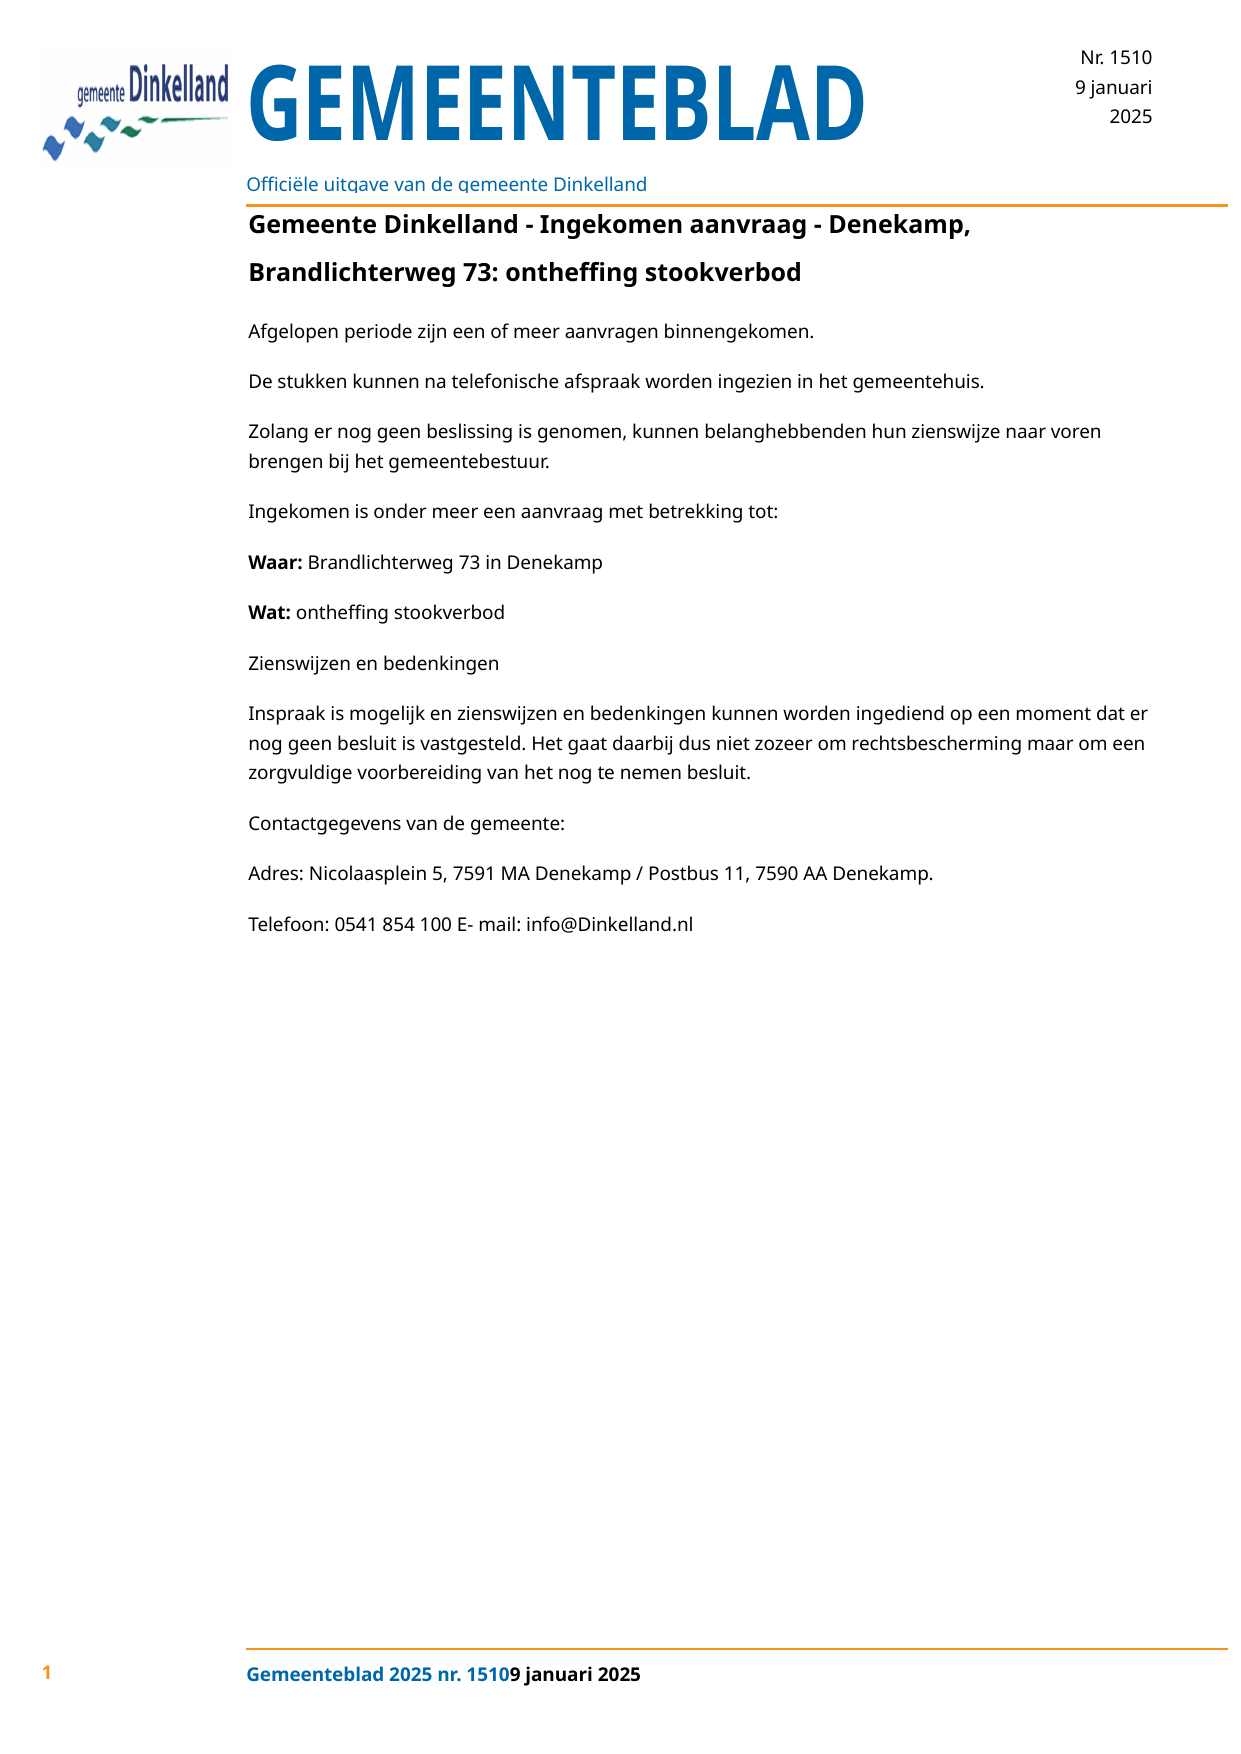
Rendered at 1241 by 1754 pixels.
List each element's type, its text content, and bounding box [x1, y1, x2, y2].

text Zienswijzen en bedenkingen [248, 650, 1152, 676]
text Afgelopen periode zijn een of meer aanvragen binnengekomen. [248, 318, 1152, 344]
text Ingekomen is onder meer een aanvraag met betrekking tot: [248, 499, 1152, 524]
text Contactgegevens van de gemeente: [248, 810, 1152, 836]
text Adres: Nicolaasplein 5, 7591 MA Denekamp / Postbus 11, 7590 AA Denekamp. [248, 860, 1152, 886]
picture [41, 47, 231, 172]
text Inspraak is mogelijk en zienswijzen en bedenkingen kunnen worden ingediend op een moment dat er nog geen besluit is vastgesteld. Het gaat daarbij dus niet zozeer om rechtsbescherming maar om een zorgvuldige voorbereiding van het nog te nemen besluit. [248, 700, 1152, 785]
text Zolang er nog geen beslissing is genomen, kunnen belanghebbenden hun zienswijze naar voren brengen bij het gemeentebestuur. [248, 419, 1152, 474]
text Waar: Brandlichterweg 73 in Denekamp [248, 549, 1152, 575]
text Telefoon: 0541 854 100 E- mail: info@Dinkelland.nl [248, 911, 1152, 937]
text Gemeente Dinkelland - Ingekomen aanvraag - Denekamp, Brandlichterweg 73: ontheffing stookverbod [248, 207, 1152, 288]
text Wat: ontheffing stookverbod [248, 599, 1152, 625]
text De stukken kunnen na telefonische afspraak worden ingezien in het gemeentehuis. [248, 368, 1152, 394]
